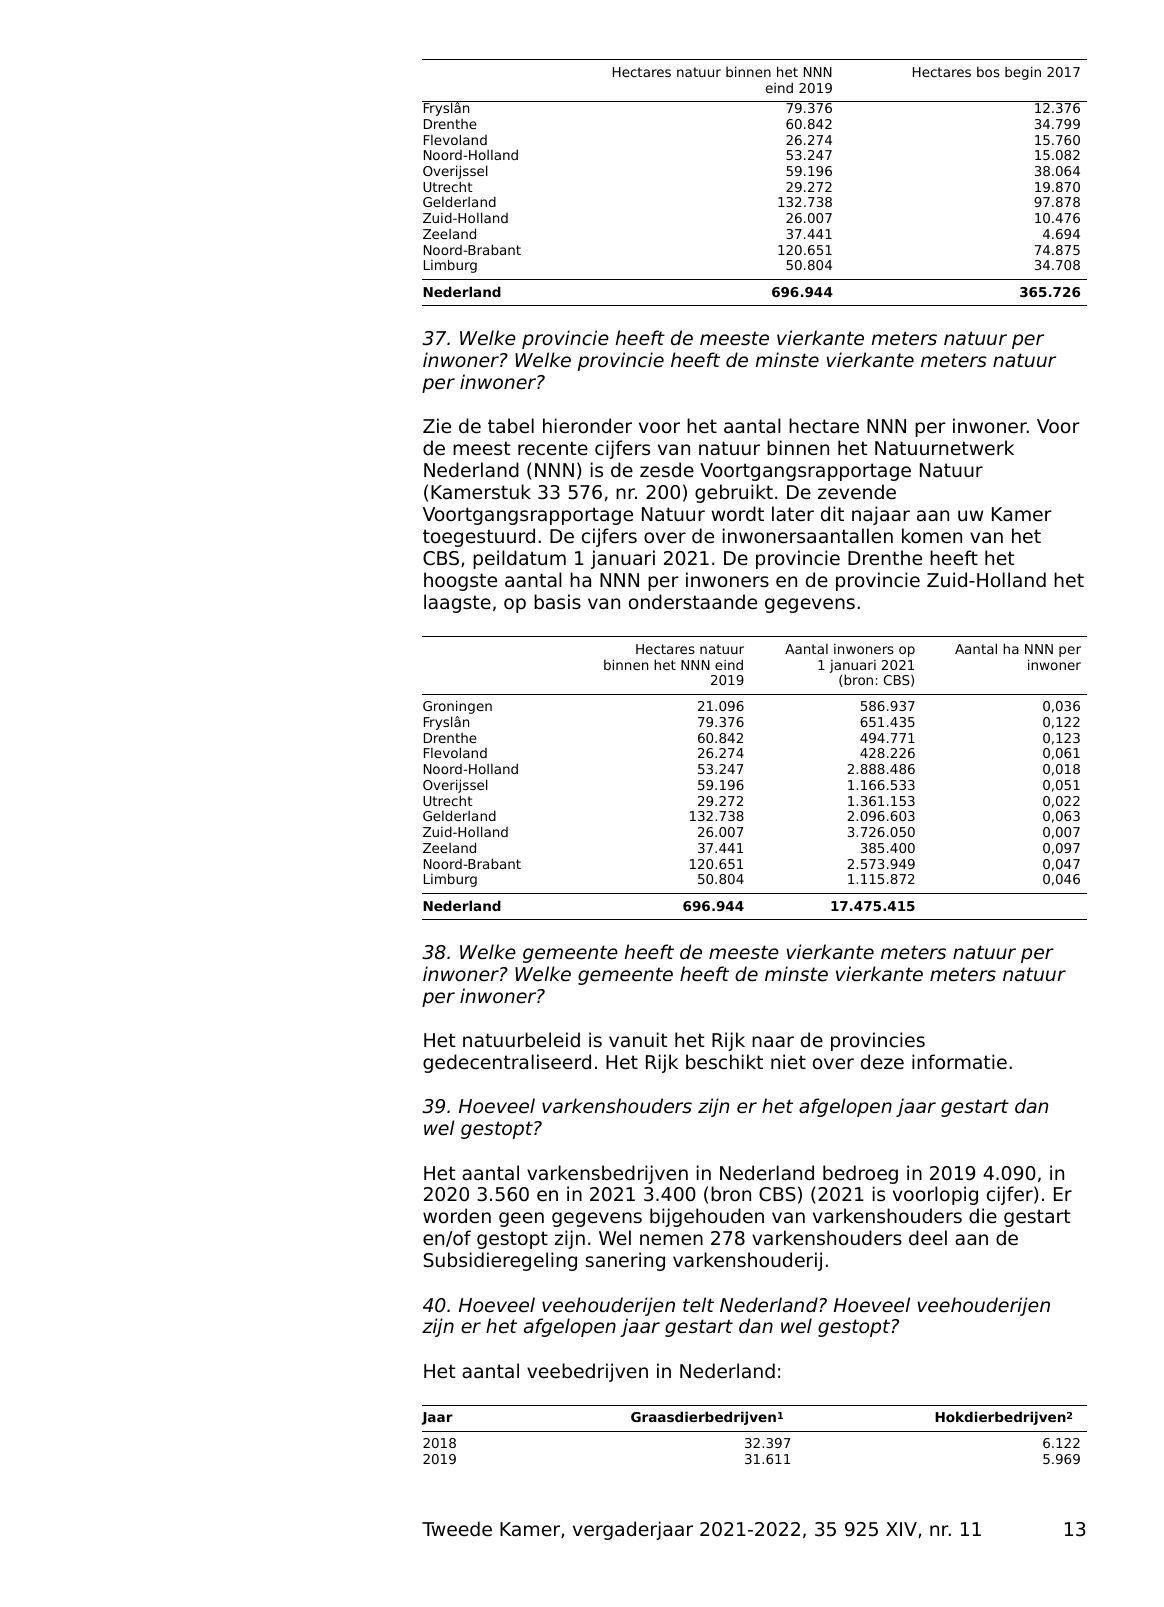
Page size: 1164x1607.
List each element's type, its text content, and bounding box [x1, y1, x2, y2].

table_cell 59.196 [579, 164, 838, 179]
text 38. Welke gemeente heeft de meeste vierkante meters natuur per inwoner? Welke gemeente heeft de minste vierkante meters natuur per inwoner? [422, 942, 1087, 1008]
table_cell 31.611 [502, 1452, 797, 1468]
table_cell Flevoland [422, 746, 579, 762]
table_cell 37.441 [579, 227, 838, 242]
table_cell Utrecht [422, 180, 579, 195]
table_cell 74.875 [839, 243, 1087, 258]
table_cell 12.376 [839, 102, 1087, 117]
table_cell Drenthe [422, 731, 579, 746]
table_cell 2.573.949 [750, 856, 921, 872]
table_cell Noord-Holland [422, 148, 579, 164]
table_cell Groningen [422, 695, 579, 715]
table_cell Overijssel [422, 778, 579, 793]
table_header [422, 637, 579, 693]
table_cell 0,122 [921, 715, 1087, 731]
table_cell 2019 [422, 1452, 502, 1468]
table_cell 2.888.486 [750, 762, 921, 778]
table_cell 37.441 [579, 841, 750, 856]
table_cell 385.400 [750, 841, 921, 856]
text Het aantal varkensbedrijven in Nederland bedroeg in 2019 4.090, in 2020 3.560 en in 2021 3.400 (bron CBS) (2021 is voorlopig cijfer). Er worden geen gegevens bijgehouden van varkenshouders die gestart en/of gestopt zijn. Wel nemen 278 varkenshouders deel aan de Subsidieregeling sanering varkenshouderij. [422, 1162, 1087, 1272]
table_header Aantal inwoners op 1 januari 2021 (bron: CBS) [750, 637, 921, 693]
table_cell 2018 [422, 1432, 502, 1452]
table_cell 1.361.153 [750, 794, 921, 809]
table_cell Noord-Brabant [422, 856, 579, 872]
table_cell Zeeland [422, 841, 579, 856]
table_cell 1.115.872 [750, 872, 921, 893]
text Het aantal veebedrijven in Nederland: [422, 1361, 1087, 1383]
table_cell 0,007 [921, 825, 1087, 841]
table_cell Fryslân [422, 715, 579, 731]
table_cell 0,097 [921, 841, 1087, 856]
table_cell Utrecht [422, 794, 579, 809]
table_cell 120.651 [579, 243, 838, 258]
table_cell 120.651 [579, 856, 750, 872]
table_cell 60.842 [579, 731, 750, 746]
table_cell 26.274 [579, 133, 838, 148]
table_cell 4.694 [839, 227, 1087, 242]
table_cell 0,036 [921, 695, 1087, 715]
table_cell 696.944 [579, 280, 838, 305]
table_cell 26.007 [579, 211, 838, 227]
table_cell Nederland [422, 894, 579, 919]
table_cell Limburg [422, 258, 579, 279]
table_cell 79.376 [579, 102, 838, 117]
table_cell 50.804 [579, 258, 838, 279]
table_cell Noord-Holland [422, 762, 579, 778]
table_cell 0,051 [921, 778, 1087, 793]
table_cell Overijssel [422, 164, 579, 179]
table_cell Gelderland [422, 195, 579, 211]
table_cell 34.708 [839, 258, 1087, 279]
table_cell Nederland [422, 280, 579, 305]
table_cell 0,022 [921, 794, 1087, 809]
table_cell 29.272 [579, 180, 838, 195]
table_cell 17.475.415 [750, 894, 921, 919]
table_cell 494.771 [750, 731, 921, 746]
table_cell 586.937 [750, 695, 921, 715]
table_cell 59.196 [579, 778, 750, 793]
table_cell Zuid-Holland [422, 825, 579, 841]
table_cell 0,047 [921, 856, 1087, 872]
table_cell 3.726.050 [750, 825, 921, 841]
table_cell 19.870 [839, 180, 1087, 195]
table_cell 0,061 [921, 746, 1087, 762]
table_cell 38.064 [839, 164, 1087, 179]
table_cell 34.799 [839, 117, 1087, 132]
text 37. Welke provincie heeft de meeste vierkante meters natuur per inwoner? Welke provincie heeft de minste vierkante meters natuur per inwoner? [422, 328, 1087, 394]
table_cell 79.376 [579, 715, 750, 731]
table_header Jaar [422, 1406, 502, 1431]
table_cell 0,046 [921, 872, 1087, 893]
table_header Hectares bos begin 2017 [839, 60, 1087, 101]
table_cell Noord-Brabant [422, 243, 579, 258]
table_header Hokdierbedrijven2 [797, 1406, 1087, 1431]
table_header [422, 60, 579, 101]
text 40. Hoeveel veehouderijen telt Nederland? Hoeveel veehouderijen zijn er het afgelopen jaar gestart dan wel gestopt? [422, 1294, 1087, 1338]
table_cell 53.247 [579, 762, 750, 778]
table_cell 0,123 [921, 731, 1087, 746]
table_cell 132.738 [579, 809, 750, 825]
table_cell 0,018 [921, 762, 1087, 778]
text 39. Hoeveel varkenshouders zijn er het afgelopen jaar gestart dan wel gestopt? [422, 1096, 1087, 1140]
table_header Hectares natuur binnen het NNN eind 2019 [579, 637, 750, 693]
table_cell 6.122 [797, 1432, 1087, 1452]
table_cell Zeeland [422, 227, 579, 242]
table_cell 60.842 [579, 117, 838, 132]
table_header Aantal ha NNN per inwoner [921, 637, 1087, 693]
table_cell Limburg [422, 872, 579, 893]
table_cell 696.944 [579, 894, 750, 919]
table_cell Fryslân [422, 102, 579, 117]
text Zie de tabel hieronder voor het aantal hectare NNN per inwoner. Voor de meest recente cijfers van natuur binnen het Natuurnetwerk Nederland (NNN) is de zesde Voortgangsrapportage Natuur (Kamerstuk 33 576, nr. 200) gebruikt. De zevende Voortgangsrapportage Natuur wordt later dit najaar aan uw Kamer toegestuurd. De cijfers over de inwonersaantallen komen van het CBS, peildatum 1 januari 2021. De provincie Drenthe heeft het hoogste aantal ha NNN per inwoners en de provincie Zuid-Holland het laagste, op basis van onderstaande gegevens. [422, 416, 1087, 614]
table_cell 651.435 [750, 715, 921, 731]
table_cell 132.738 [579, 195, 838, 211]
table_cell Drenthe [422, 117, 579, 132]
table_cell 0,063 [921, 809, 1087, 825]
table_cell 15.760 [839, 133, 1087, 148]
table_cell 21.096 [579, 695, 750, 715]
table_cell 50.804 [579, 872, 750, 893]
table_cell 15.082 [839, 148, 1087, 164]
table_header Graasdierbedrijven1 [502, 1406, 797, 1431]
table_cell Zuid-Holland [422, 211, 579, 227]
table_cell 2.096.603 [750, 809, 921, 825]
table_cell 1.166.533 [750, 778, 921, 793]
table_cell 32.397 [502, 1432, 797, 1452]
table_cell Flevoland [422, 133, 579, 148]
text Het natuurbeleid is vanuit het Rijk naar de provincies gedecentraliseerd. Het Rijk beschikt niet over deze informatie. [422, 1030, 1087, 1074]
table_cell 29.272 [579, 794, 750, 809]
table_cell 26.274 [579, 746, 750, 762]
table_cell 5.969 [797, 1452, 1087, 1468]
table_cell 10.476 [839, 211, 1087, 227]
table_cell [921, 894, 1087, 919]
table_cell Gelderland [422, 809, 579, 825]
table_cell 428.226 [750, 746, 921, 762]
table_cell 365.726 [839, 280, 1087, 305]
table_cell 97.878 [839, 195, 1087, 211]
table_cell 53.247 [579, 148, 838, 164]
table_header Hectares natuur binnen het NNN eind 2019 [579, 60, 838, 101]
table_cell 26.007 [579, 825, 750, 841]
